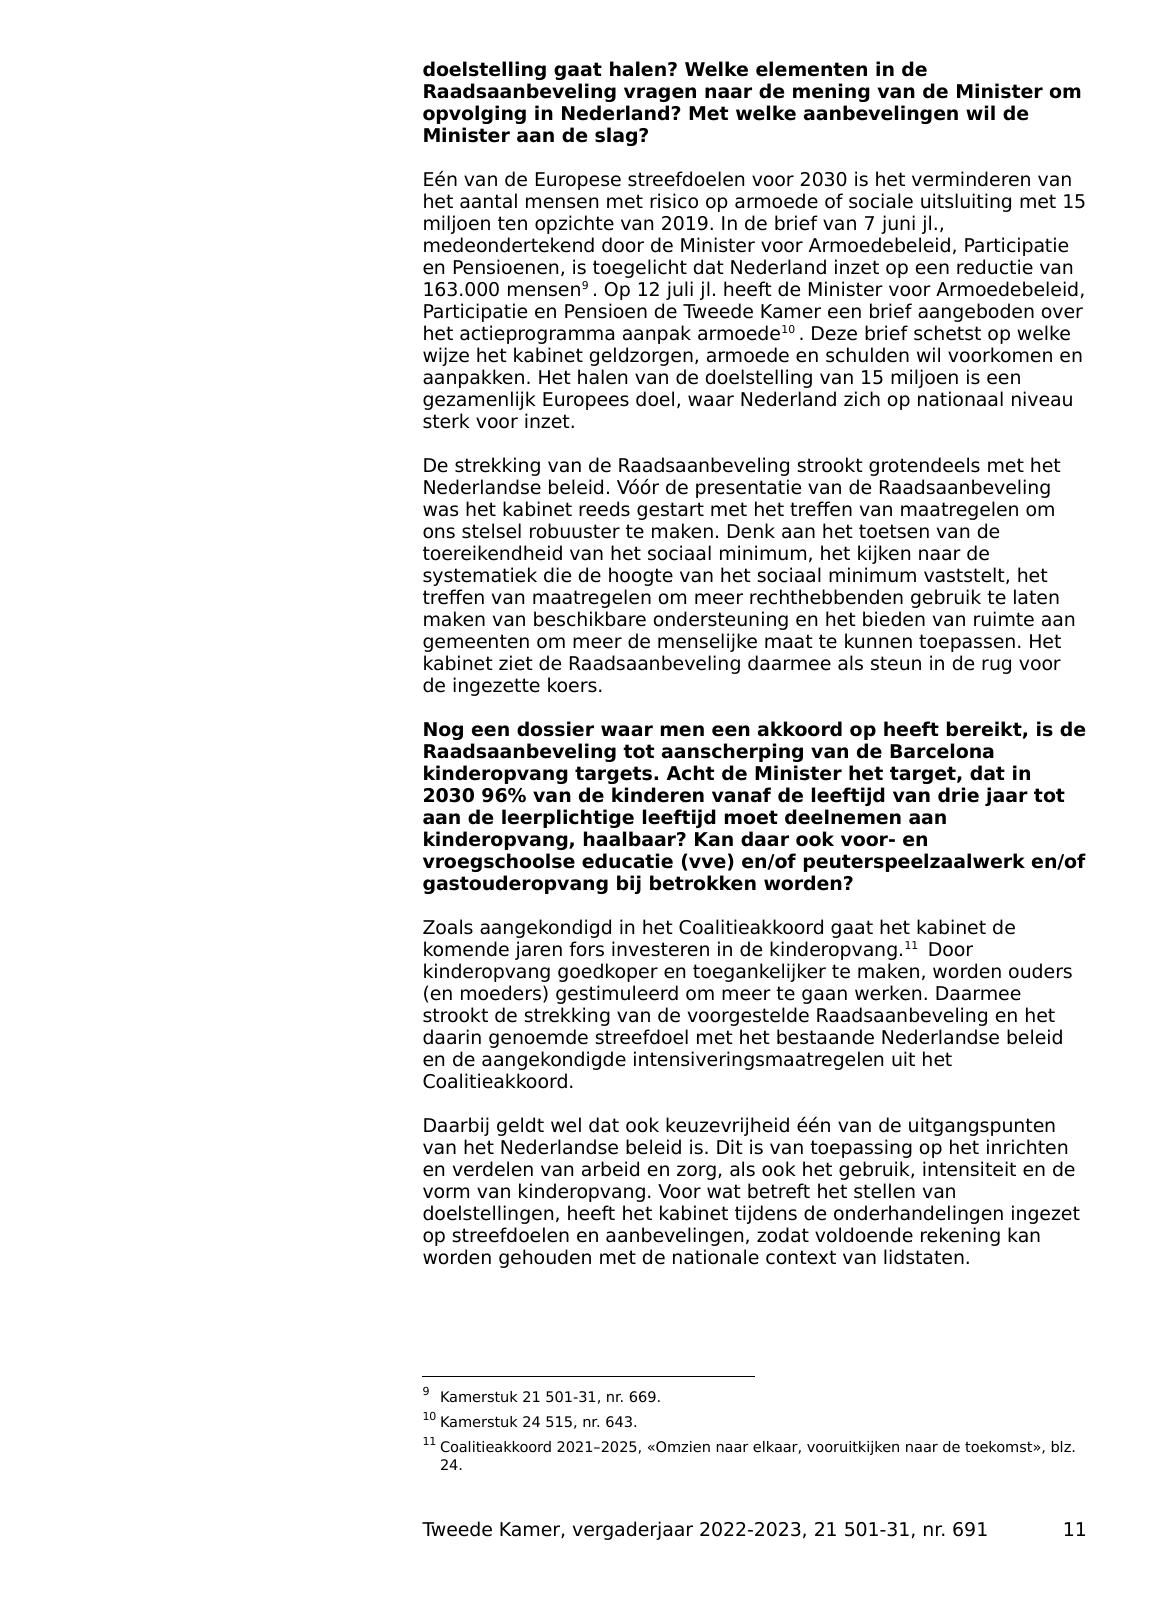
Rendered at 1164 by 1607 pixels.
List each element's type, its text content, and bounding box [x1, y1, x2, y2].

text De strekking van de Raadsaanbeveling strookt grotendeels met het Nederlandse beleid. Vóór de presentatie van de Raadsaanbeveling was het kabinet reeds gestart met het treffen van maatregelen om ons stelsel robuuster te maken. Denk aan het toetsen van de toereikendheid van het sociaal minimum, het kijken naar de systematiek die de hoogte van het sociaal minimum vaststelt, het treffen van maatregelen om meer rechthebbenden gebruik te laten maken van beschikbare ondersteuning en het bieden van ruimte aan gemeenten om meer de menselijke maat te kunnen toepassen. Het kabinet ziet de Raadsaanbeveling daarmee als steun in de rug voor de ingezette koers. [422, 455, 1087, 697]
text Coalitieakkoord 2021–2025, «Omzien naar elkaar, vooruitkijken naar de toekomst», blz. 24. [422, 1435, 1087, 1474]
text Nog een dossier waar men een akkoord op heeft bereikt, is de Raadsaanbeveling tot aanscherping van de Barcelona kinderopvang targets. Acht de Minister het target, dat in 2030 96% van de kinderen vanaf de leeftijd van drie jaar tot aan de leerplichtige leeftijd moet deelnemen aan kinderopvang, haalbaar? Kan daar ook voor- en vroegschoolse educatie (vve) en/of peuterspeelzaalwerk en/of gastouderopvang bij betrokken worden? [422, 719, 1087, 895]
text Daarbij geldt wel dat ook keuzevrijheid één van de uitgangspunten van het Nederlandse beleid is. Dit is van toepassing op het inrichten en verdelen van arbeid en zorg, als ook het gebruik, intensiteit en de vorm van kinderopvang. Voor wat betreft het stellen van doelstellingen, heeft het kabinet tijdens de onderhandelingen ingezet op streefdoelen en aanbevelingen, zodat voldoende rekening kan worden gehouden met de nationale context van lidstaten. [422, 1115, 1087, 1269]
text Eén van de Europese streefdoelen voor 2030 is het verminderen van het aantal mensen met risico op armoede of sociale uitsluiting met 15 miljoen ten opzichte van 2019. In de brief van 7 juni jl., medeondertekend door de Minister voor Armoedebeleid, Participatie en Pensioenen, is toegelicht dat Nederland inzet op een reductie van 163.000 mensen. Op 12 juli jl. heeft de Minister voor Armoedebeleid, Participatie en Pensioen de Tweede Kamer een brief aangeboden over het actieprogramma aanpak armoede. Deze brief schetst op welke wijze het kabinet geldzorgen, armoede en schulden wil voorkomen en aanpakken. Het halen van de doelstelling van 15 miljoen is een gezamenlijk Europees doel, waar Nederland zich op nationaal niveau sterk voor inzet. [422, 169, 1087, 433]
text Kamerstuk 24 515, nr. 643. [422, 1410, 1087, 1432]
text Kamerstuk 21 501-31, nr. 669. [422, 1385, 1087, 1407]
text Zoals aangekondigd in het Coalitieakkoord gaat het kabinet de komende jaren fors investeren in de kinderopvang. Door kinderopvang goedkoper en toegankelijker te maken, worden ouders (en moeders) gestimuleerd om meer te gaan werken. Daarmee strookt de strekking van de voorgestelde Raadsaanbeveling en het daarin genoemde streefdoel met het bestaande Nederlandse beleid en de aangekondigde intensiveringsmaatregelen uit het Coalitieakkoord. [422, 917, 1087, 1093]
text doelstelling gaat halen? Welke elementen in de Raadsaanbeveling vragen naar de mening van de Minister om opvolging in Nederland? Met welke aanbevelingen wil de Minister aan de slag? [422, 59, 1087, 147]
